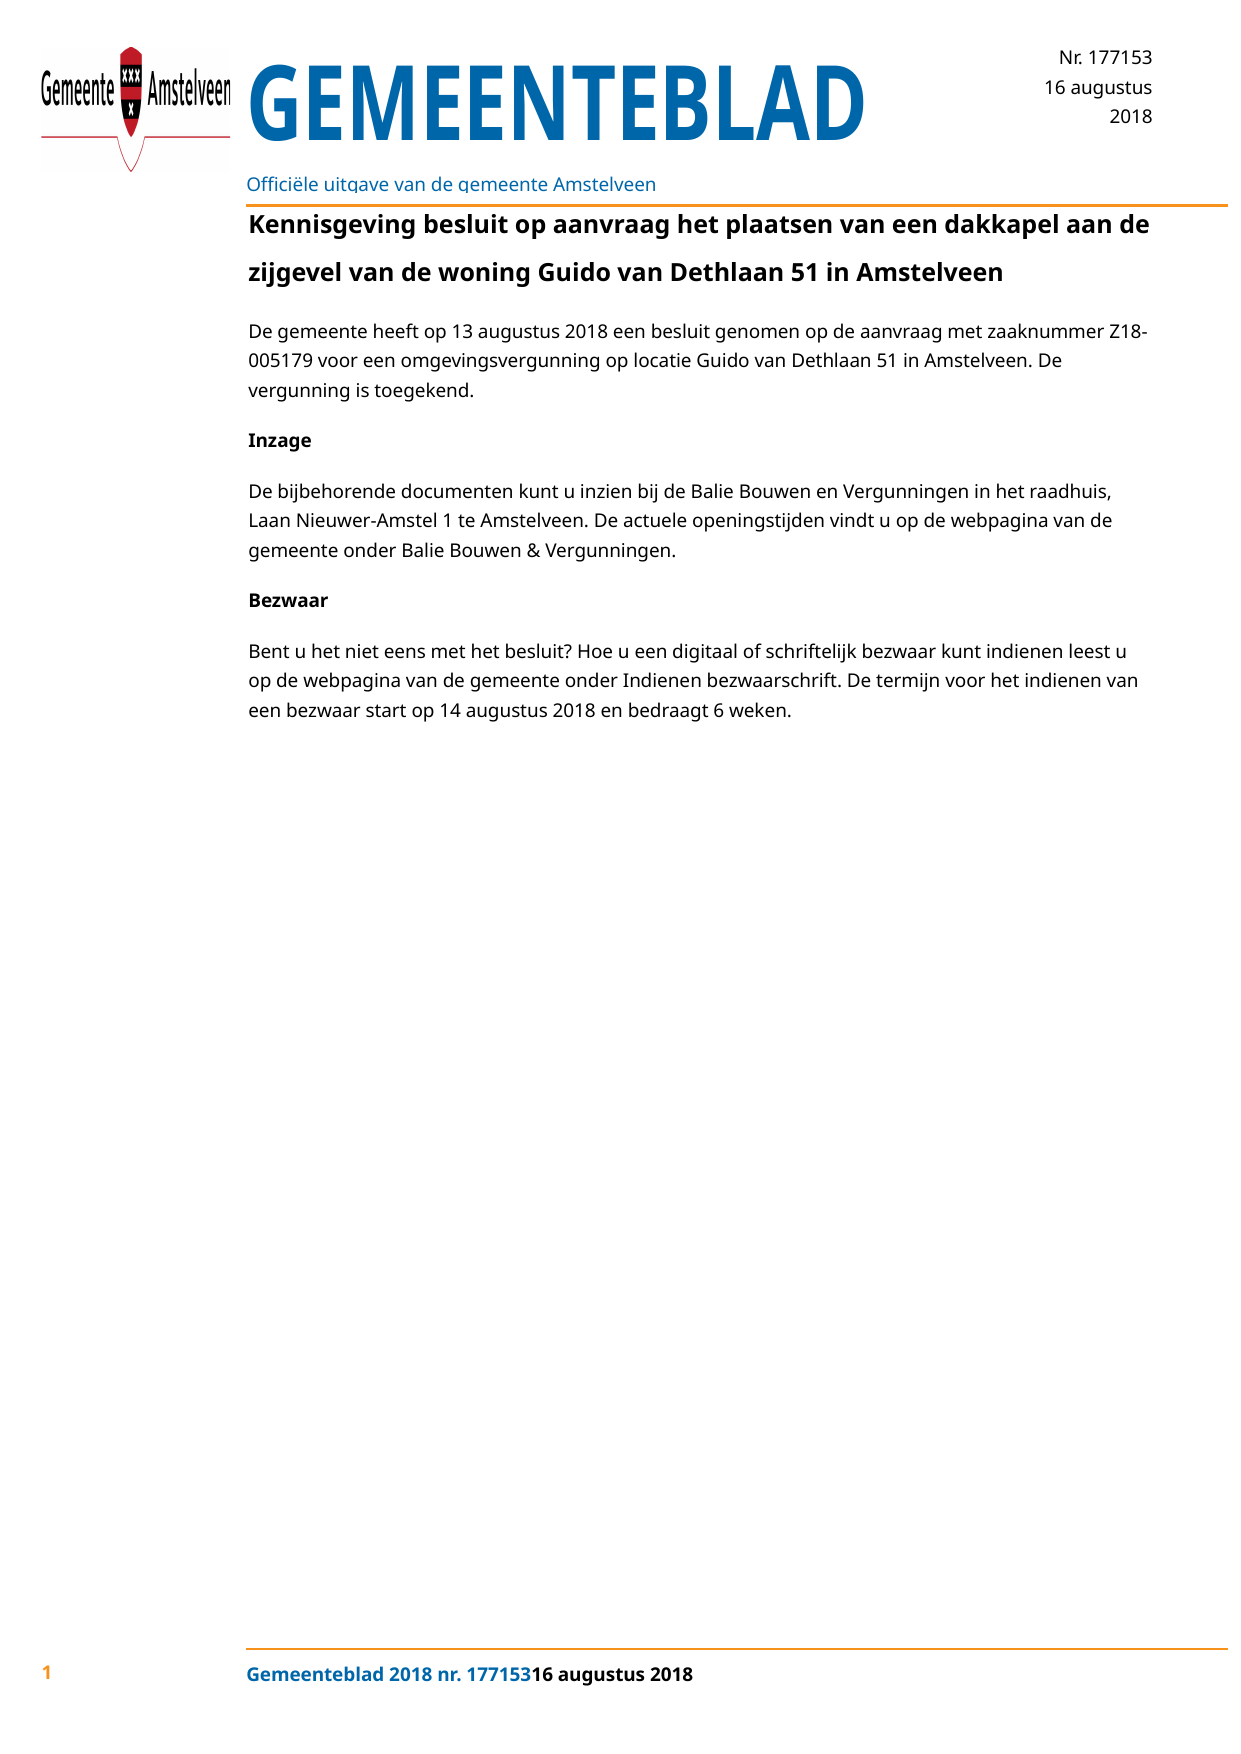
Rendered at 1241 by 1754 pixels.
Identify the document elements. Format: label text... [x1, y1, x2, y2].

text Bezwaar [248, 587, 1152, 613]
text De gemeente heeft op 13 augustus 2018 een besluit genomen op de aanvraag met zaaknummer Z18-005179 voor een omgevingsvergunning op locatie Guido van Dethlaan 51 in Amstelveen. De vergunning is toegekend. [248, 318, 1152, 403]
text Kennisgeving besluit op aanvraag het plaatsen van een dakkapel aan de zijgevel van de woning Guido van Dethlaan 51 in Amstelveen [248, 207, 1152, 288]
text De bijbehorende documenten kunt u inzien bij de Balie Bouwen en Vergunningen in het raadhuis, Laan Nieuwer-Amstel 1 te Amstelveen. De actuele openingstijden vindt u op de webpagina van de gemeente onder Balie Bouwen & Vergunningen. [248, 478, 1152, 563]
text Bent u het niet eens met het besluit? Hoe u een digitaal of schriftelijk bezwaar kunt indienen leest u op de webpagina van de gemeente onder Indienen bezwaarschrift. De termijn voor het indienen van een bezwaar start op 14 augustus 2018 en bedraagt 6 weken. [248, 638, 1152, 723]
picture [41, 47, 231, 172]
text Inzage [248, 427, 1152, 453]
